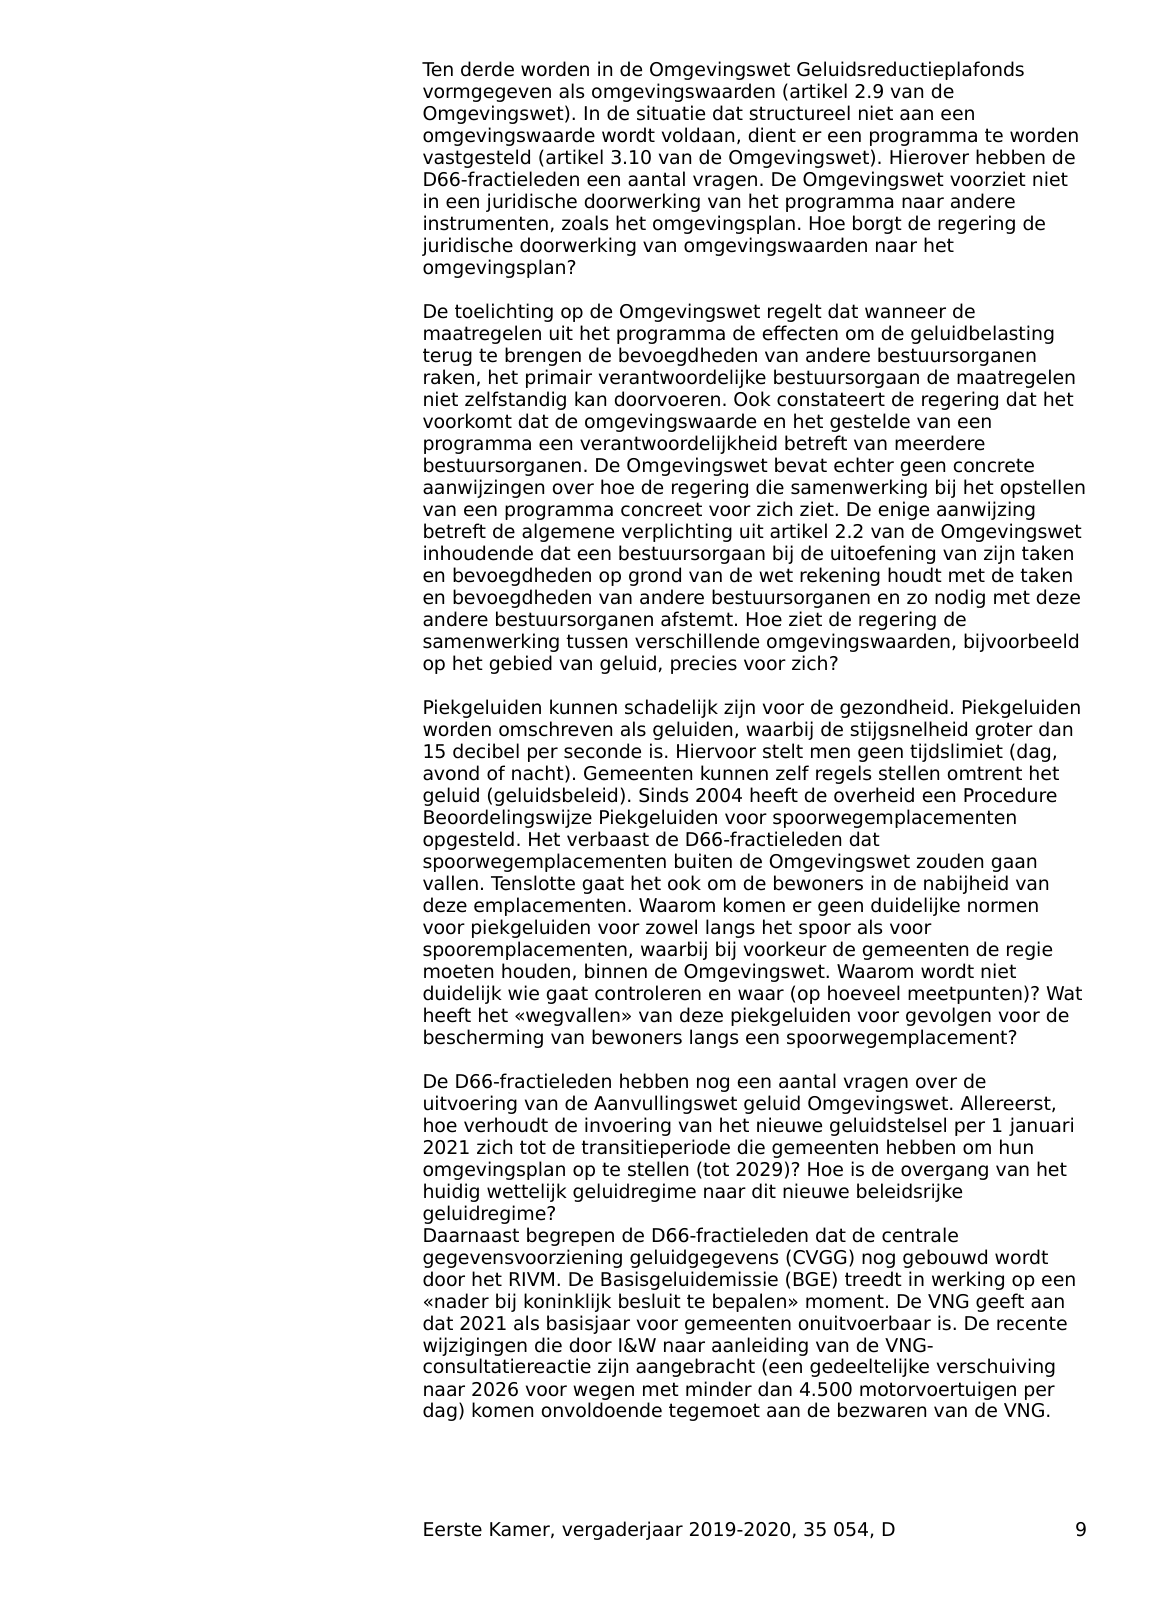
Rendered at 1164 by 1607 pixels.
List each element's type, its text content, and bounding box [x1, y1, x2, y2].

text De toelichting op de Omgevingswet regelt dat wanneer de maatregelen uit het programma de effecten om de geluidbelasting terug te brengen de bevoegdheden van andere bestuursorganen raken, het primair verantwoordelijke bestuursorgaan de maatregelen niet zelfstandig kan doorvoeren. Ook constateert de regering dat het voorkomt dat de omgevingswaarde en het gestelde van een programma een verantwoordelijkheid betreft van meerdere bestuursorganen. De Omgevingswet bevat echter geen concrete aanwijzingen over hoe de regering die samenwerking bij het opstellen van een programma concreet voor zich ziet. De enige aanwijzing betreft de algemene verplichting uit artikel 2.2 van de Omgevingswet inhoudende dat een bestuursorgaan bij de uitoefening van zijn taken en bevoegdheden op grond van de wet rekening houdt met de taken en bevoegdheden van andere bestuursorganen en zo nodig met deze andere bestuursorganen afstemt. Hoe ziet de regering de samenwerking tussen verschillende omgevingswaarden, bijvoorbeeld op het gebied van geluid, precies voor zich? [422, 301, 1087, 675]
text Piekgeluiden kunnen schadelijk zijn voor de gezondheid. Piekgeluiden worden omschreven als geluiden, waarbij de stijgsnelheid groter dan 15 decibel per seconde is. Hiervoor stelt men geen tijdslimiet (dag, avond of nacht). Gemeenten kunnen zelf regels stellen omtrent het geluid (geluidsbeleid). Sinds 2004 heeft de overheid een Procedure Beoordelingswijze Piekgeluiden voor spoorwegemplacementen opgesteld. Het verbaast de D66-fractieleden dat spoorwegemplacementen buiten de Omgevingswet zouden gaan vallen. Tenslotte gaat het ook om de bewoners in de nabijheid van deze emplacementen. Waarom komen er geen duidelijke normen voor piekgeluiden voor zowel langs het spoor als voor spooremplacementen, waarbij bij voorkeur de gemeenten de regie moeten houden, binnen de Omgevingswet. Waarom wordt niet duidelijk wie gaat controleren en waar (op hoeveel meetpunten)? Wat heeft het «wegvallen» van deze piekgeluiden voor gevolgen voor de bescherming van bewoners langs een spoorwegemplacement? [422, 697, 1087, 1048]
text De D66-fractieleden hebben nog een aantal vragen over de uitvoering van de Aanvullingswet geluid Omgevingswet. Allereerst, hoe verhoudt de invoering van het nieuwe geluidstelsel per 1 januari 2021 zich tot de transitieperiode die gemeenten hebben om hun omgevingsplan op te stellen (tot 2029)? Hoe is de overgang van het huidig wettelijk geluidregime naar dit nieuwe beleidsrijke geluidregime? [422, 1071, 1087, 1224]
text Ten derde worden in de Omgevingswet Geluidsreductieplafonds vormgegeven als omgevingswaarden (artikel 2.9 van de Omgevingswet). In de situatie dat structureel niet aan een omgevingswaarde wordt voldaan, dient er een programma te worden vastgesteld (artikel 3.10 van de Omgevingswet). Hierover hebben de D66-fractieleden een aantal vragen. De Omgevingswet voorziet niet in een juridische doorwerking van het programma naar andere instrumenten, zoals het omgevingsplan. Hoe borgt de regering de juridische doorwerking van omgevingswaarden naar het omgevingsplan? [422, 59, 1087, 279]
text Daarnaast begrepen de D66-fractieleden dat de centrale gegevensvoorziening geluidgegevens (CVGG) nog gebouwd wordt door het RIVM. De Basisgeluidemissie (BGE) treedt in werking op een «nader bij koninklijk besluit te bepalen» moment. De VNG geeft aan dat 2021 als basisjaar voor gemeenten onuitvoerbaar is. De recente wijzigingen die door I&W naar aanleiding van de VNG-consultatiereactie zijn aangebracht (een gedeeltelijke verschuiving naar 2026 voor wegen met minder dan 4.500 motorvoertuigen per dag) komen onvoldoende tegemoet aan de bezwaren van de VNG. [422, 1224, 1087, 1422]
